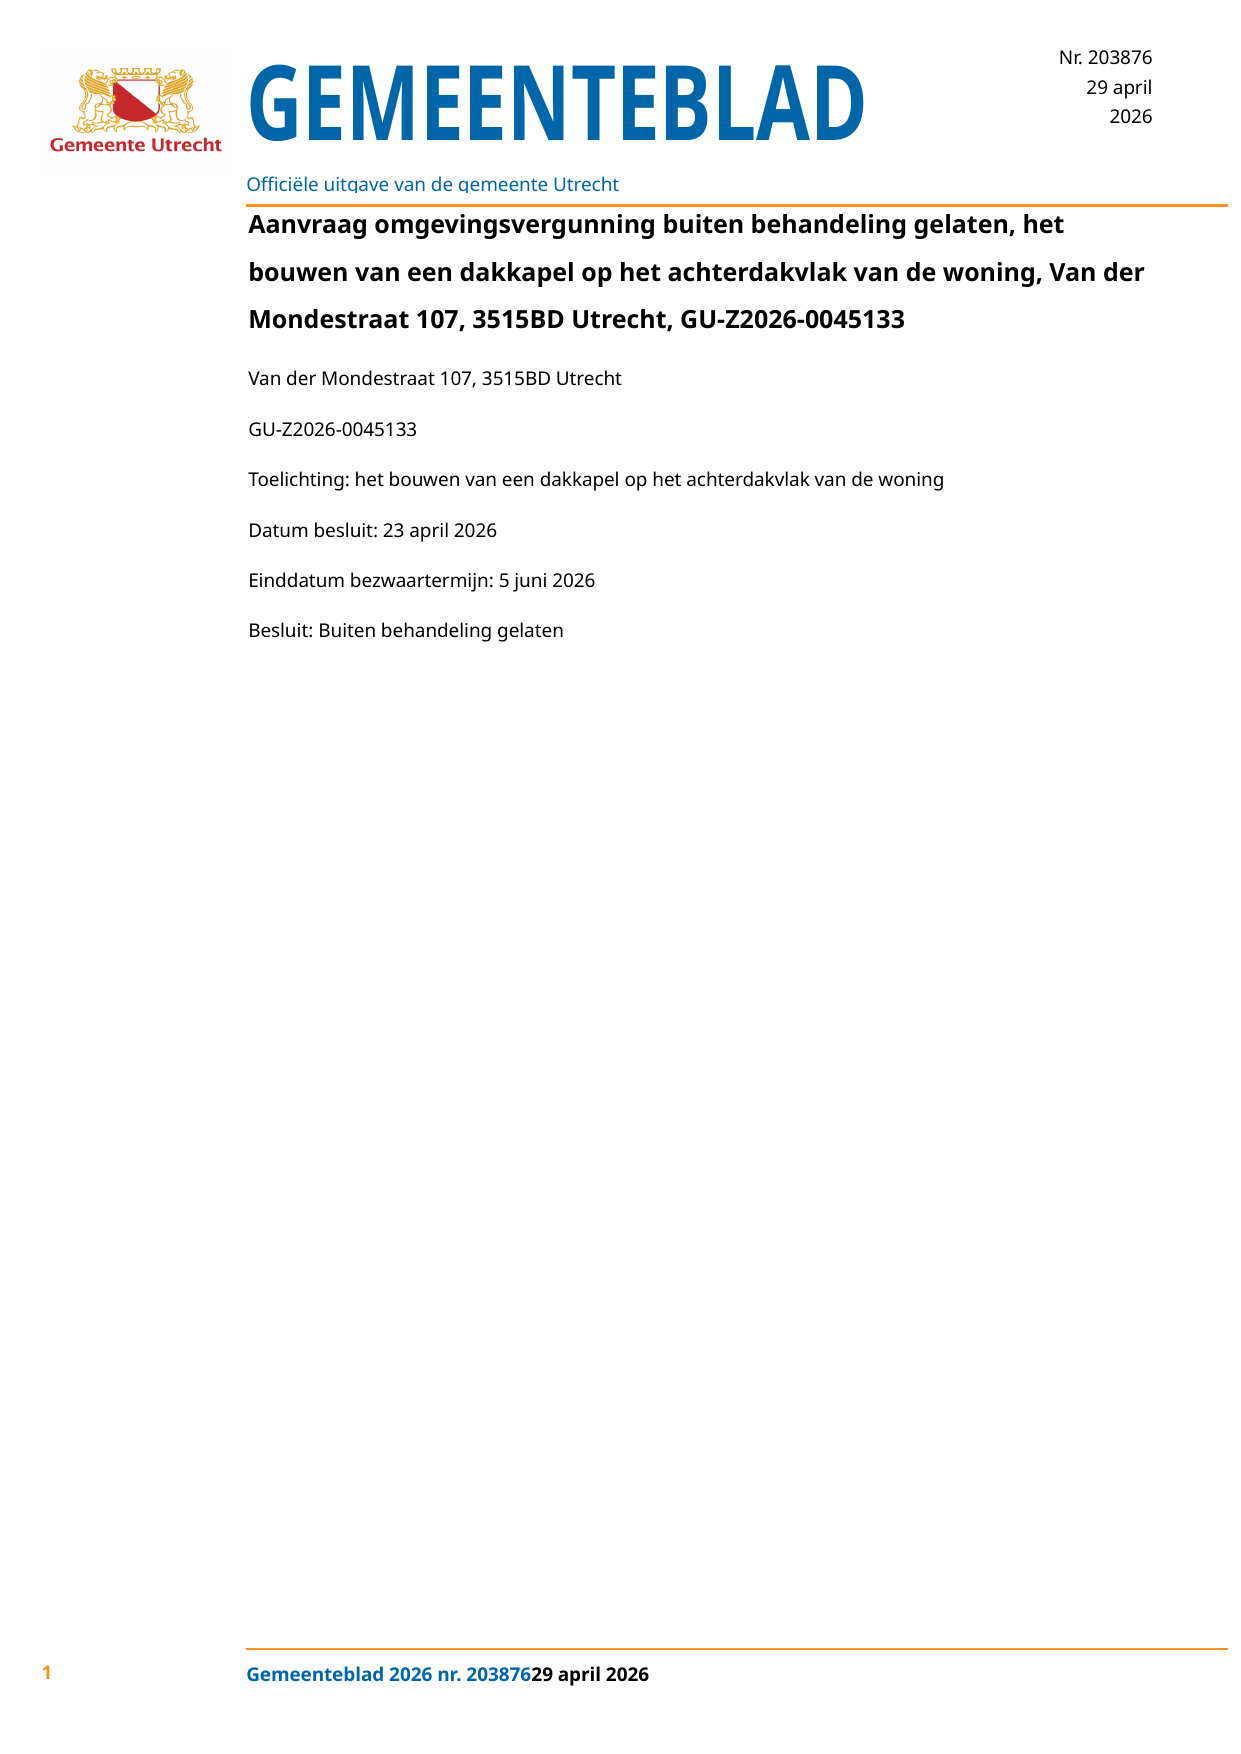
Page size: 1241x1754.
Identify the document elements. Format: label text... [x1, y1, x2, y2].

text Van der Mondestraat 107, 3515BD Utrecht [248, 366, 1152, 391]
text Besluit: Buiten behandeling gelaten [248, 618, 1152, 643]
picture [41, 47, 231, 172]
text Aanvraag omgevingsvergunning buiten behandeling gelaten, het bouwen van een dakkapel op het achterdakvlak van de woning, Van der Mondestraat 107, 3515BD Utrecht, GU-Z2026-0045133 [248, 207, 1152, 336]
text Einddatum bezwaartermijn: 5 juni 2026 [248, 567, 1152, 593]
text Datum besluit: 23 april 2026 [248, 517, 1152, 542]
text GU-Z2026-0045133 [248, 416, 1152, 442]
text Toelichting: het bouwen van een dakkapel op het achterdakvlak van de woning [248, 466, 1152, 492]
